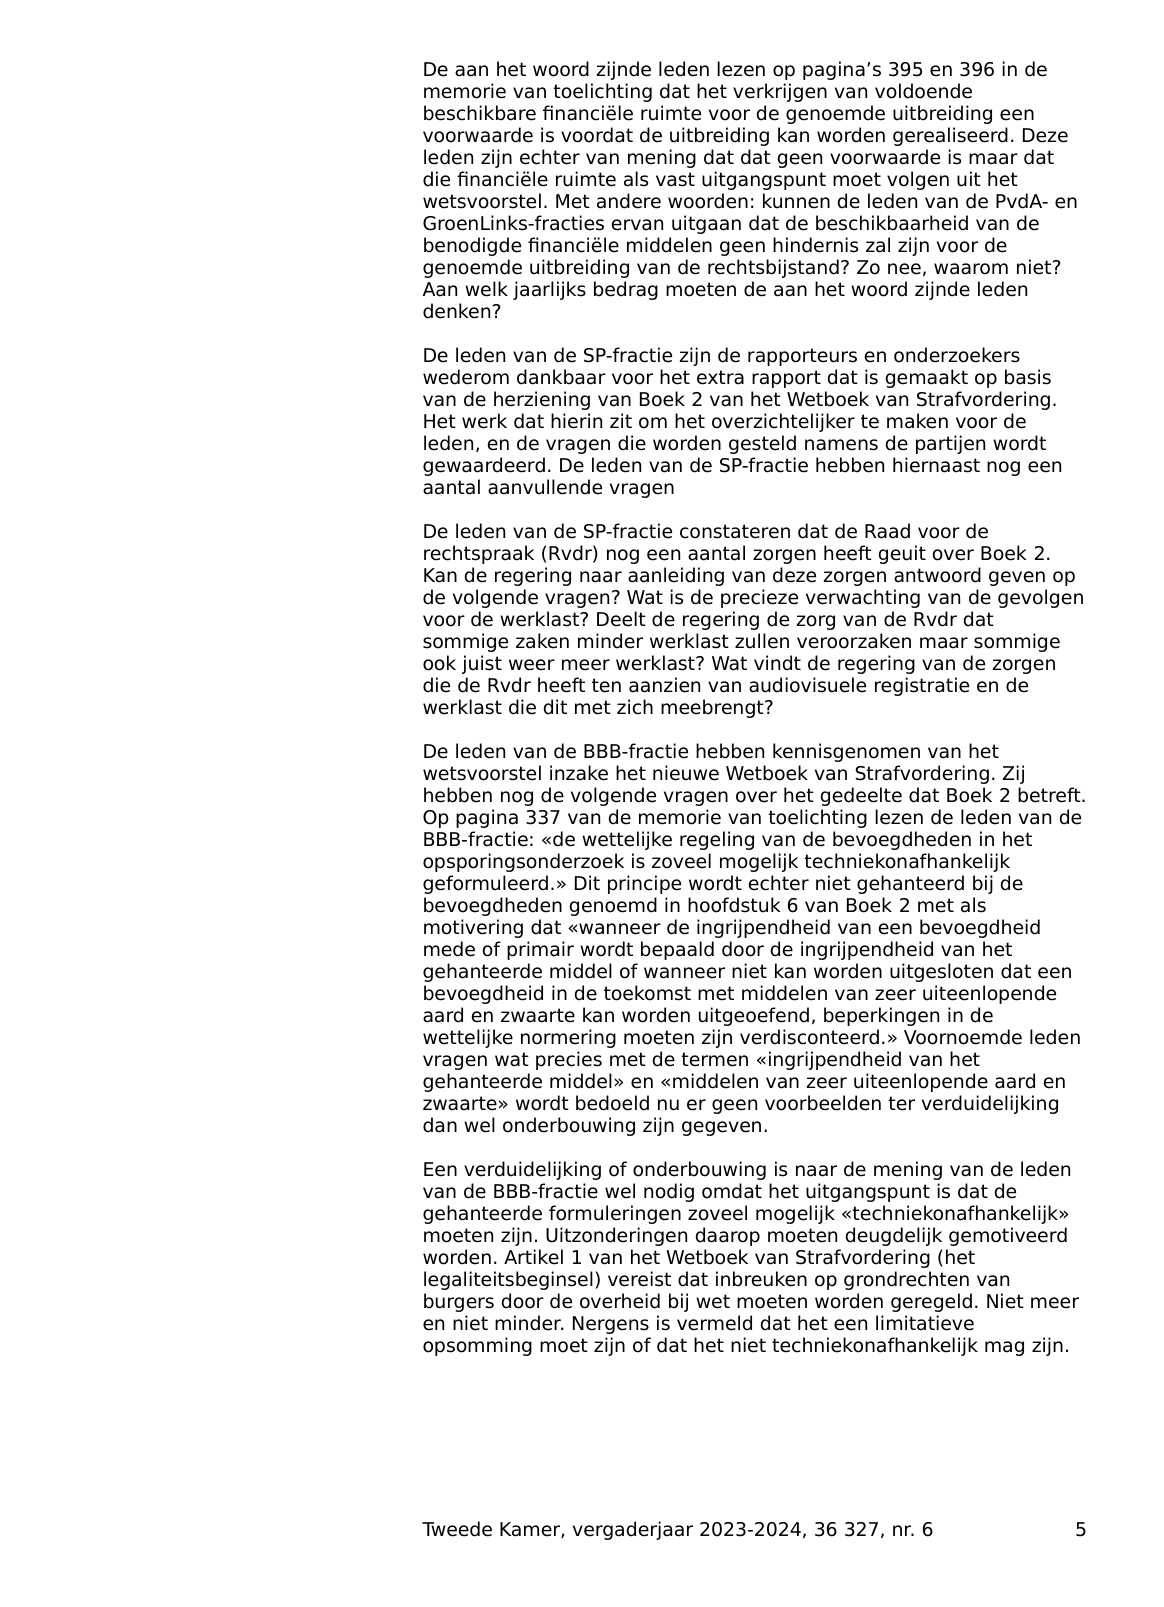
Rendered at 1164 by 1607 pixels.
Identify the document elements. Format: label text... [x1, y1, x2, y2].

text Op pagina 337 van de memorie van toelichting lezen de leden van de BBB-fractie: «de wettelijke regeling van de bevoegdheden in het opsporingsonderzoek is zoveel mogelijk techniekonafhankelijk geformuleerd.» Dit principe wordt echter niet gehanteerd bij de bevoegdheden genoemd in hoofdstuk 6 van Boek 2 met als motivering dat «wanneer de ingrijpendheid van een bevoegdheid mede of primair wordt bepaald door de ingrijpendheid van het gehanteerde middel of wanneer niet kan worden uitgesloten dat een bevoegdheid in de toekomst met middelen van zeer uiteenlopende aard en zwaarte kan worden uitgeoefend, beperkingen in de wettelijke normering moeten zijn verdisconteerd.» Voornoemde leden vragen wat precies met de termen «ingrijpendheid van het gehanteerde middel» en «middelen van zeer uiteenlopende aard en zwaarte» wordt bedoeld nu er geen voorbeelden ter verduidelijking dan wel onderbouwing zijn gegeven. [422, 807, 1087, 1137]
text De leden van de BBB-fractie hebben kennisgenomen van het wetsvoorstel inzake het nieuwe Wetboek van Strafvordering. Zij hebben nog de volgende vragen over het gedeelte dat Boek 2 betreft. [422, 741, 1087, 807]
text De leden van de SP-fractie constateren dat de Raad voor de rechtspraak (Rvdr) nog een aantal zorgen heeft geuit over Boek 2. Kan de regering naar aanleiding van deze zorgen antwoord geven op de volgende vragen? Wat is de precieze verwachting van de gevolgen voor de werklast? Deelt de regering de zorg van de Rvdr dat sommige zaken minder werklast zullen veroorzaken maar sommige ook juist weer meer werklast? Wat vindt de regering van de zorgen die de Rvdr heeft ten aanzien van audiovisuele registratie en de werklast die dit met zich meebrengt? [422, 521, 1087, 719]
text De leden van de SP-fractie zijn de rapporteurs en onderzoekers wederom dankbaar voor het extra rapport dat is gemaakt op basis van de herziening van Boek 2 van het Wetboek van Strafvordering. Het werk dat hierin zit om het overzichtelijker te maken voor de leden, en de vragen die worden gesteld namens de partijen wordt gewaardeerd. De leden van de SP-fractie hebben hiernaast nog een aantal aanvullende vragen [422, 345, 1087, 499]
text Een verduidelijking of onderbouwing is naar de mening van de leden van de BBB-fractie wel nodig omdat het uitgangspunt is dat de gehanteerde formuleringen zoveel mogelijk «techniekonafhankelijk» moeten zijn. Uitzonderingen daarop moeten deugdelijk gemotiveerd worden. Artikel 1 van het Wetboek van Strafvordering (het legaliteitsbeginsel) vereist dat inbreuken op grondrechten van burgers door de overheid bij wet moeten worden geregeld. Niet meer en niet minder. Nergens is vermeld dat het een limitatieve opsomming moet zijn of dat het niet techniekonafhankelijk mag zijn. [422, 1159, 1087, 1357]
text De aan het woord zijnde leden lezen op pagina’s 395 en 396 in de memorie van toelichting dat het verkrijgen van voldoende beschikbare financiële ruimte voor de genoemde uitbreiding een voorwaarde is voordat de uitbreiding kan worden gerealiseerd. Deze leden zijn echter van mening dat dat geen voorwaarde is maar dat die financiële ruimte als vast uitgangspunt moet volgen uit het wetsvoorstel. Met andere woorden: kunnen de leden van de PvdA- en GroenLinks-fracties ervan uitgaan dat de beschikbaarheid van de benodigde financiële middelen geen hindernis zal zijn voor de genoemde uitbreiding van de rechtsbijstand? Zo nee, waarom niet? Aan welk jaarlijks bedrag moeten de aan het woord zijnde leden denken? [422, 59, 1087, 323]
